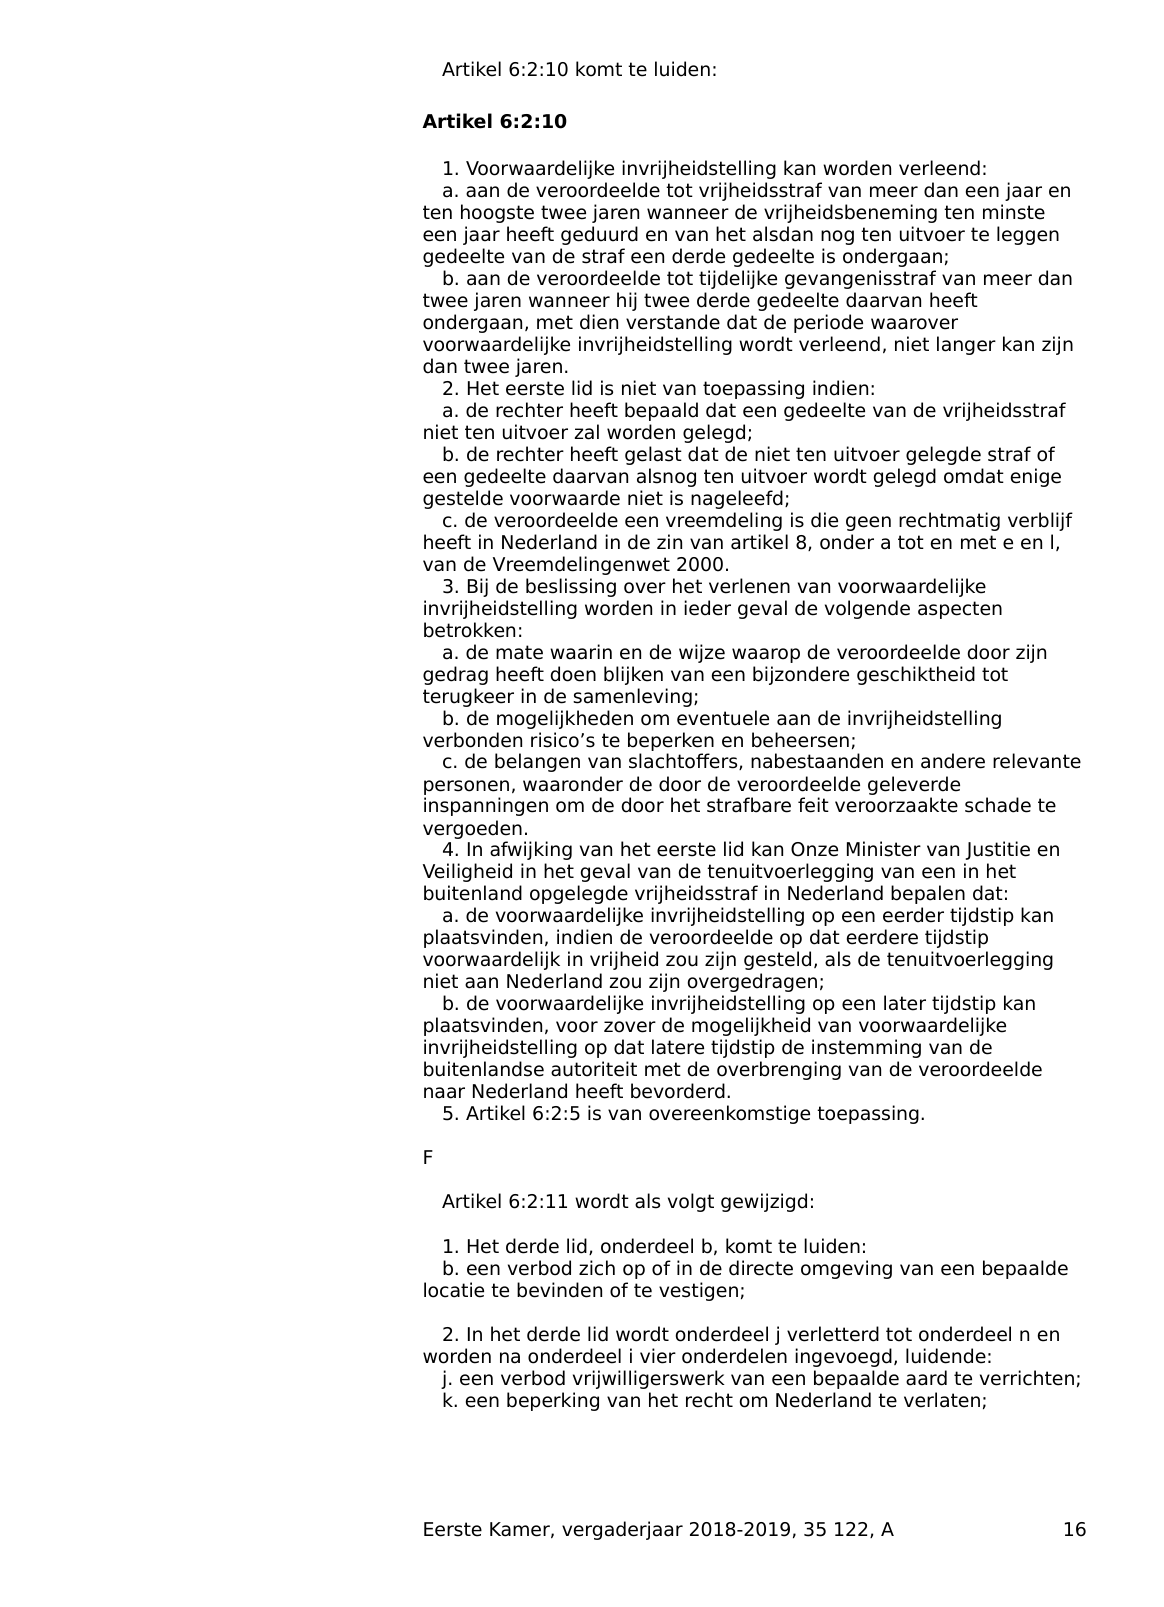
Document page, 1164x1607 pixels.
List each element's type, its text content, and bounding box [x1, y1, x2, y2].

text b. de rechter heeft gelast dat de niet ten uitvoer gelegde straf of een gedeelte daarvan alsnog ten uitvoer wordt gelegd omdat enige gestelde voorwaarde niet is nageleefd; [422, 444, 1087, 510]
text a. de rechter heeft bepaald dat een gedeelte van de vrijheidsstraf niet ten uitvoer zal worden gelegd; [422, 400, 1087, 444]
text a. aan de veroordeelde tot vrijheidsstraf van meer dan een jaar en ten hoogste twee jaren wanneer de vrijheidsbeneming ten minste een jaar heeft geduurd en van het alsdan nog ten uitvoer te leggen gedeelte van de straf een derde gedeelte is ondergaan; [422, 180, 1087, 268]
text b. de mogelijkheden om eventuele aan de invrijheidstelling verbonden risico’s te beperken en beheersen; [422, 707, 1087, 751]
text 3. Bij de beslissing over het verlenen van voorwaardelijke invrijheidstelling worden in ieder geval de volgende aspecten betrokken: [422, 576, 1087, 642]
text a. de voorwaardelijke invrijheidstelling op een eerder tijdstip kan plaatsvinden, indien de veroordeelde op dat eerdere tijdstip voorwaardelijk in vrijheid zou zijn gesteld, als de tenuitvoerlegging niet aan Nederland zou zijn overgedragen; [422, 905, 1087, 993]
text 5. Artikel 6:2:5 is van overeenkomstige toepassing. [422, 1103, 1087, 1125]
text 4. In afwijking van het eerste lid kan Onze Minister van Justitie en Veiligheid in het geval van de tenuitvoerlegging van een in het buitenland opgelegde vrijheidsstraf in Nederland bepalen dat: [422, 839, 1087, 905]
text b. aan de veroordeelde tot tijdelijke gevangenisstraf van meer dan twee jaren wanneer hij twee derde gedeelte daarvan heeft ondergaan, met dien verstande dat de periode waarover voorwaardelijke invrijheidstelling wordt verleend, niet langer kan zijn dan twee jaren. [422, 268, 1087, 378]
text 2. Het eerste lid is niet van toepassing indien: [422, 378, 1087, 400]
text b. een verbod zich op of in de directe omgeving van een bepaalde locatie te bevinden of te vestigen; [422, 1258, 1087, 1302]
text Artikel 6:2:10 komt te luiden: [422, 59, 1087, 81]
text 2. In het derde lid wordt onderdeel j verletterd tot onderdeel n en worden na onderdeel i vier onderdelen ingevoegd, luidende: [422, 1324, 1087, 1368]
text k. een beperking van het recht om Nederland te verlaten; [422, 1390, 1087, 1412]
subtitle Artikel 6:2:10 [422, 111, 1087, 133]
text j. een verbod vrijwilligerswerk van een bepaalde aard te verrichten; [422, 1368, 1087, 1390]
text Artikel 6:2:11 wordt als volgt gewijzigd: [422, 1191, 1087, 1213]
text b. de voorwaardelijke invrijheidstelling op een later tijdstip kan plaatsvinden, voor zover de mogelijkheid van voorwaardelijke invrijheidstelling op dat latere tijdstip de instemming van de buitenlandse autoriteit met de overbrenging van de veroordeelde naar Nederland heeft bevorderd. [422, 993, 1087, 1103]
text c. de veroordeelde een vreemdeling is die geen rechtmatig verblijf heeft in Nederland in de zin van artikel 8, onder a tot en met e en l, van de Vreemdelingenwet 2000. [422, 510, 1087, 576]
text c. de belangen van slachtoffers, nabestaanden en andere relevante personen, waaronder de door de veroordeelde geleverde inspanningen om de door het strafbare feit veroorzaakte schade te vergoeden. [422, 751, 1087, 839]
text 1. Het derde lid, onderdeel b, komt te luiden: [422, 1236, 1087, 1258]
text a. de mate waarin en de wijze waarop de veroordeelde door zijn gedrag heeft doen blijken van een bijzondere geschiktheid tot terugkeer in de samenleving; [422, 642, 1087, 707]
text F [422, 1147, 1087, 1169]
text 1. Voorwaardelijke invrijheidstelling kan worden verleend: [422, 158, 1087, 180]
